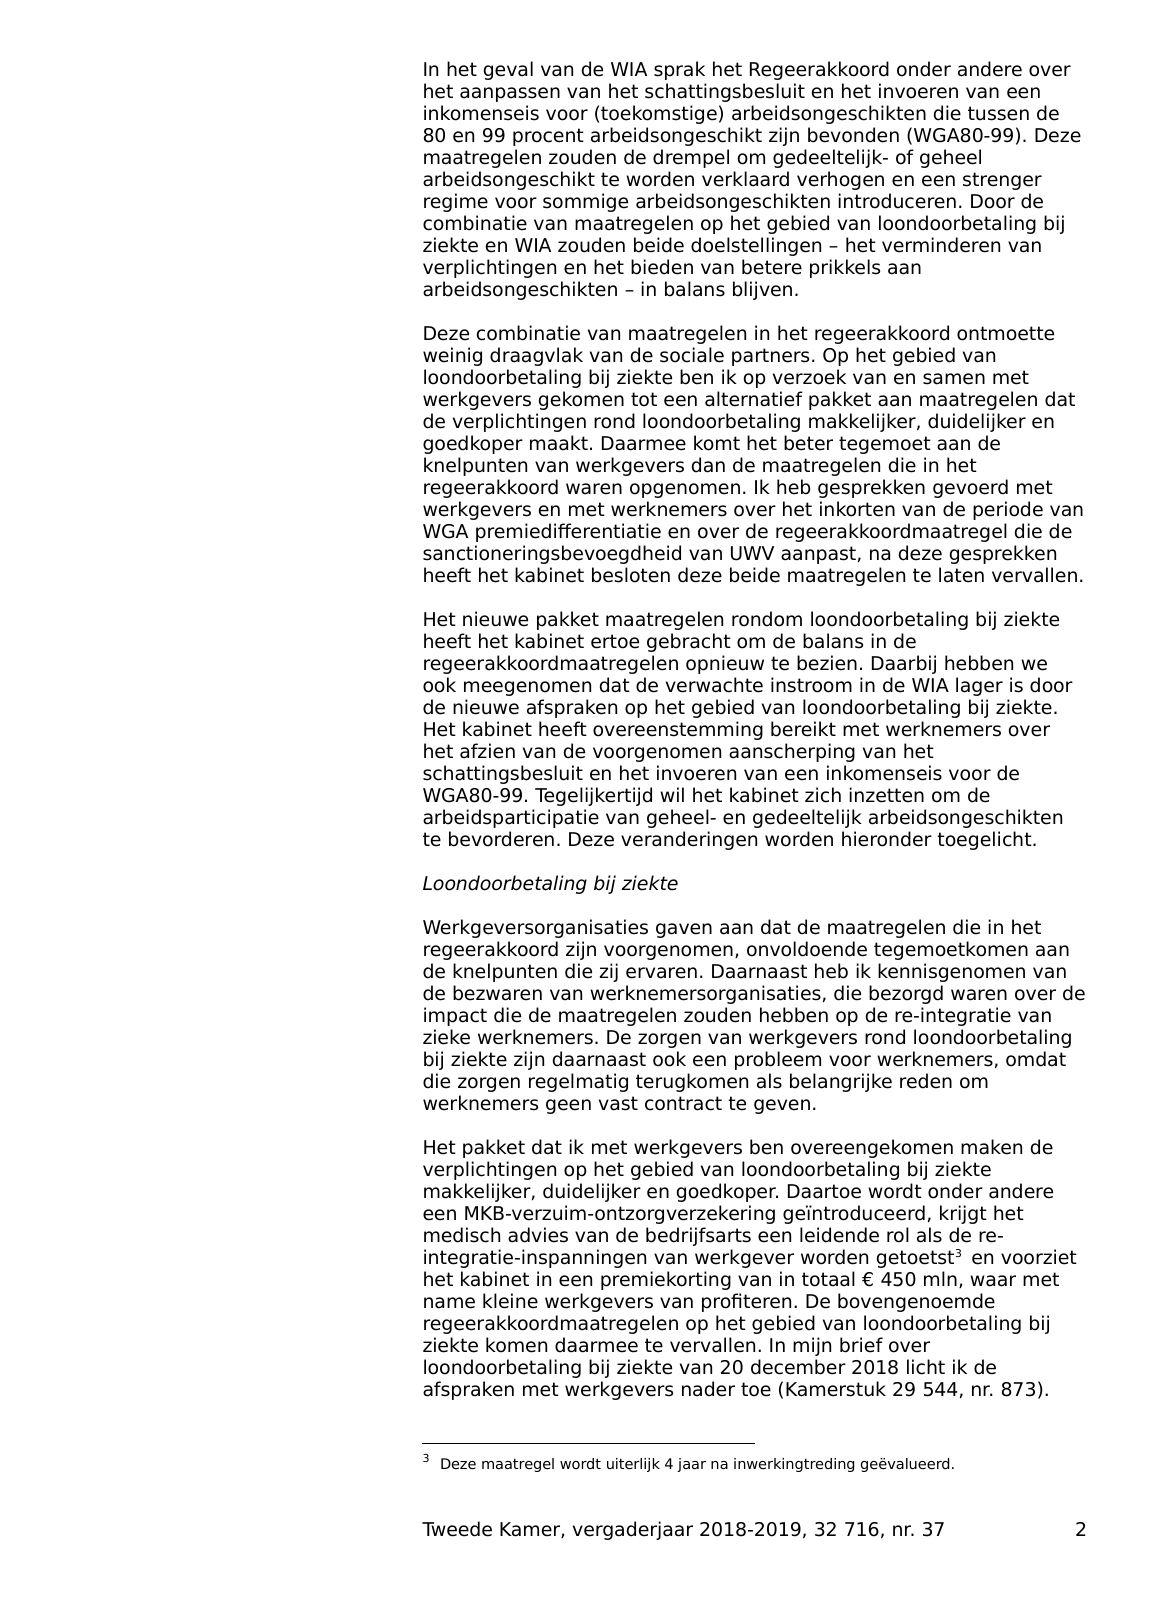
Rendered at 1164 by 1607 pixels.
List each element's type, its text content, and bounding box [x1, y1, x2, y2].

text Het pakket dat ik met werkgevers ben overeengekomen maken de verplichtingen op het gebied van loondoorbetaling bij ziekte makkelijker, duidelijker en goedkoper. Daartoe wordt onder andere een MKB-verzuim-ontzorgverzekering geïntroduceerd, krijgt het medisch advies van de bedrijfsarts een leidende rol als de re-integratie-inspanningen van werkgever worden getoetst en voorziet het kabinet in een premiekorting van in totaal € 450 mln, waar met name kleine werkgevers van profiteren. De bovengenoemde regeerakkoordmaatregelen op het gebied van loondoorbetaling bij ziekte komen daarmee te vervallen. In mijn brief over loondoorbetaling bij ziekte van 20 december 2018 licht ik de afspraken met werkgevers nader toe (Kamerstuk 29 544, nr. 873). [422, 1137, 1087, 1401]
subtitle Loondoorbetaling bij ziekte [422, 873, 1087, 895]
text Deze maatregel wordt uiterlijk 4 jaar na inwerkingtreding geëvalueerd. [422, 1452, 1087, 1474]
text Het nieuwe pakket maatregelen rondom loondoorbetaling bij ziekte heeft het kabinet ertoe gebracht om de balans in de regeerakkoordmaatregelen opnieuw te bezien. Daarbij hebben we ook meegenomen dat de verwachte instroom in de WIA lager is door de nieuwe afspraken op het gebied van loondoorbetaling bij ziekte. Het kabinet heeft overeenstemming bereikt met werknemers over het afzien van de voorgenomen aanscherping van het schattingsbesluit en het invoeren van een inkomenseis voor de WGA80-99. Tegelijkertijd wil het kabinet zich inzetten om de arbeidsparticipatie van geheel- en gedeeltelijk arbeidsongeschikten te bevorderen. Deze veranderingen worden hieronder toegelicht. [422, 609, 1087, 851]
text In het geval van de WIA sprak het Regeerakkoord onder andere over het aanpassen van het schattingsbesluit en het invoeren van een inkomenseis voor (toekomstige) arbeidsongeschikten die tussen de 80 en 99 procent arbeidsongeschikt zijn bevonden (WGA80-99). Deze maatregelen zouden de drempel om gedeeltelijk- of geheel arbeidsongeschikt te worden verklaard verhogen en een strenger regime voor sommige arbeidsongeschikten introduceren. Door de combinatie van maatregelen op het gebied van loondoorbetaling bij ziekte en WIA zouden beide doelstellingen – het verminderen van verplichtingen en het bieden van betere prikkels aan arbeidsongeschikten – in balans blijven. [422, 59, 1087, 301]
text Werkgeversorganisaties gaven aan dat de maatregelen die in het regeerakkoord zijn voorgenomen, onvoldoende tegemoetkomen aan de knelpunten die zij ervaren. Daarnaast heb ik kennisgenomen van de bezwaren van werknemersorganisaties, die bezorgd waren over de impact die de maatregelen zouden hebben op de re-integratie van zieke werknemers. De zorgen van werkgevers rond loondoorbetaling bij ziekte zijn daarnaast ook een probleem voor werknemers, omdat die zorgen regelmatig terugkomen als belangrijke reden om werknemers geen vast contract te geven. [422, 917, 1087, 1115]
text Deze combinatie van maatregelen in het regeerakkoord ontmoette weinig draagvlak van de sociale partners. Op het gebied van loondoorbetaling bij ziekte ben ik op verzoek van en samen met werkgevers gekomen tot een alternatief pakket aan maatregelen dat de verplichtingen rond loondoorbetaling makkelijker, duidelijker en goedkoper maakt. Daarmee komt het beter tegemoet aan de knelpunten van werkgevers dan de maatregelen die in het regeerakkoord waren opgenomen. Ik heb gesprekken gevoerd met werkgevers en met werknemers over het inkorten van de periode van WGA premiedifferentiatie en over de regeerakkoordmaatregel die de sanctioneringsbevoegdheid van UWV aanpast, na deze gesprekken heeft het kabinet besloten deze beide maatregelen te laten vervallen. [422, 323, 1087, 587]
